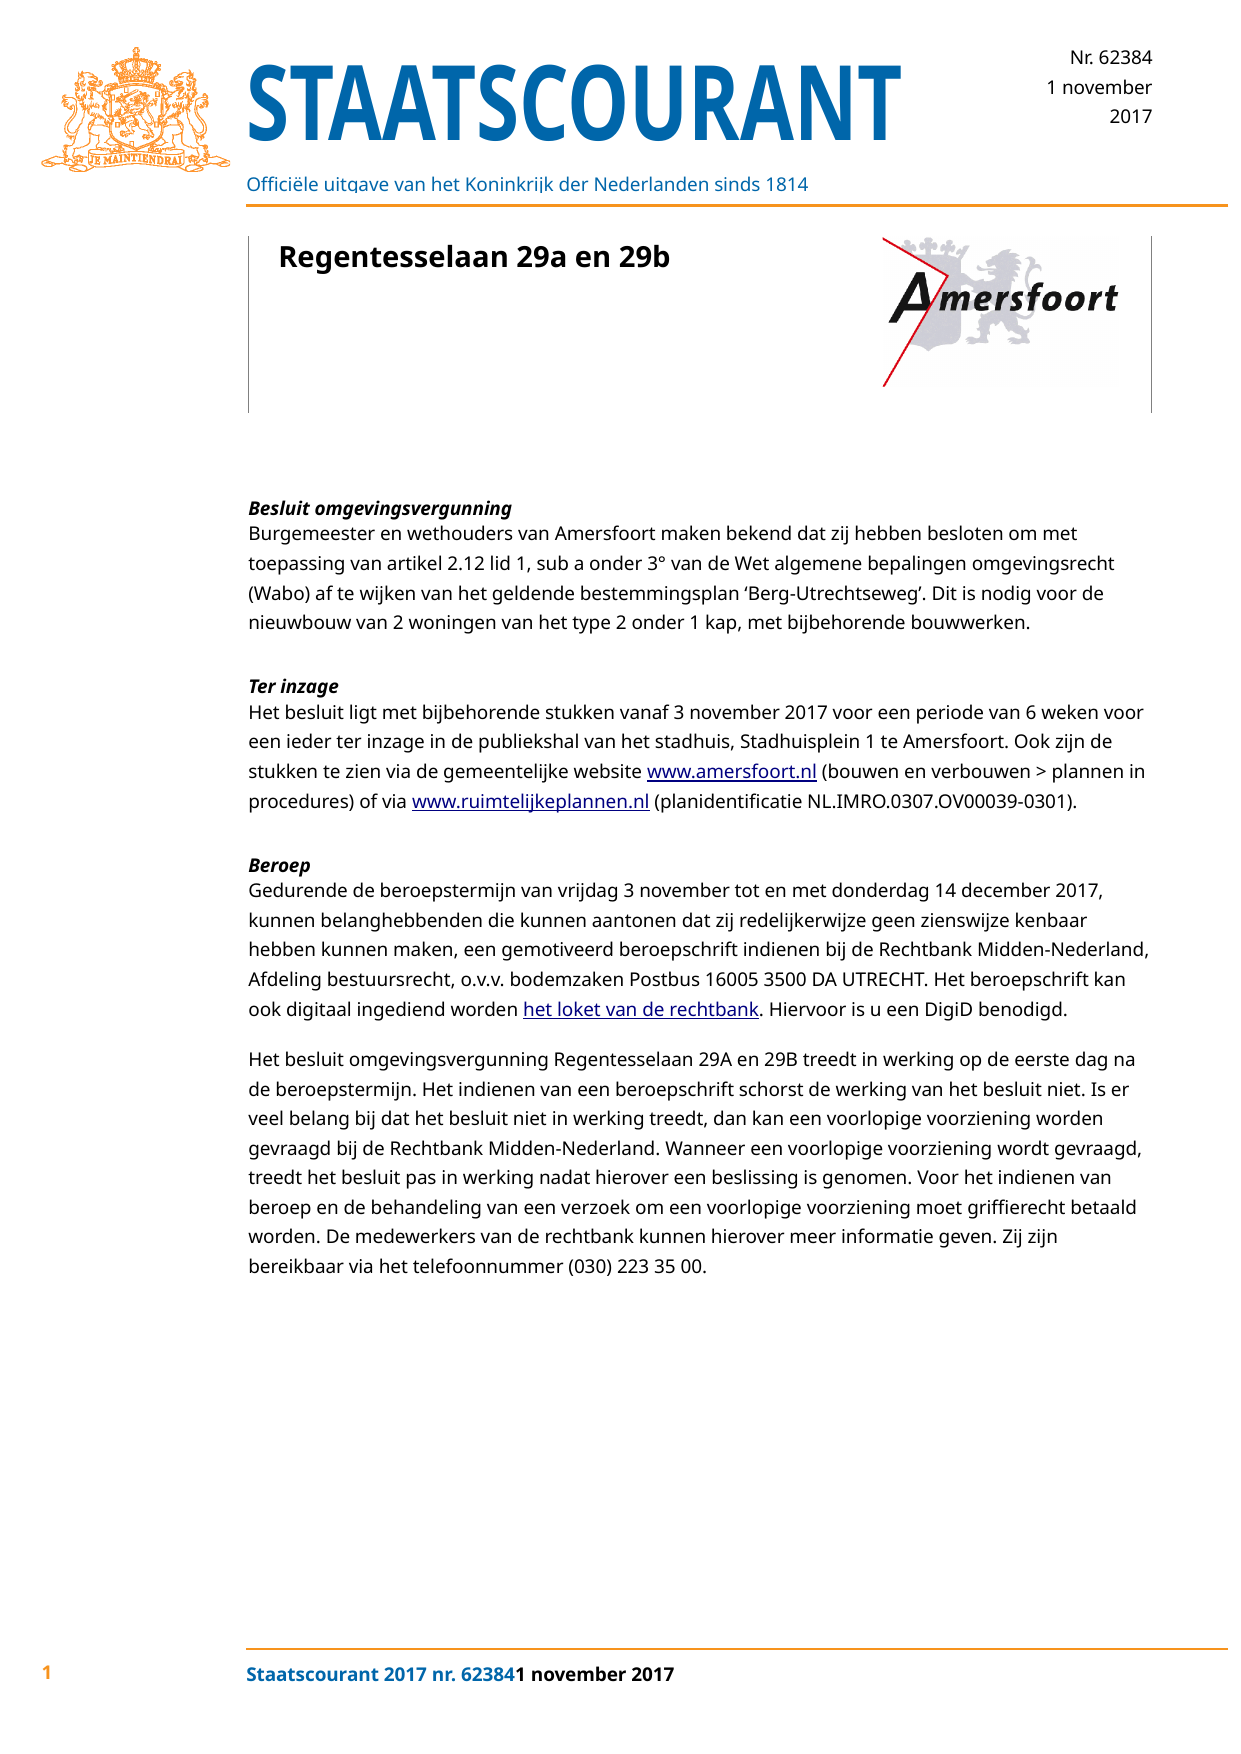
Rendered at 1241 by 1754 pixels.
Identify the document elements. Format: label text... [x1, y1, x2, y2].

text Het besluit ligt met bijbehorende stukken vanaf 3 november 2017 voor een periode van 6 weken voor een ieder ter inzage in de publiekshal van het stadhuis, Stadhuisplein 1 te Amersfoort. Ook zijn de stukken te zien via de gemeentelijke website www.amersfoort.nl (bouwen en verbouwen > plannen in procedures) of via www.ruimtelijkeplannen.nl (planidentificatie NL.IMRO.0307.OV00039-0301). [248, 699, 1152, 813]
text Beroep [248, 852, 1152, 877]
text Het besluit omgevingsvergunning Regentesselaan 29A en 29B treedt in werking op de eerste dag na de beroepstermijn. Het indienen van een beroepschrift schorst de werking van het besluit niet. Is er veel belang bij dat het besluit niet in werking treedt, dan kan een voorlopige voorziening worden gevraagd bij de Rechtbank Midden-Nederland. Wanneer een voorlopige voorziening wordt gevraagd, treedt het besluit pas in werking nadat hierover een beslissing is genomen. Voor het indienen van beroep en de behandeling van een verzoek om een voorlopige voorziening moet griffierecht betaald worden. De medewerkers van de rechtbank kunnen hierover meer informatie geven. Zij zijn bereikbaar via het telefoonnummer (030) 223 35 00. [248, 1046, 1152, 1279]
text Gedurende de beroepstermijn van vrijdag 3 november tot en met donderdag 14 december 2017, kunnen belanghebbenden die kunnen aantonen dat zij redelijkerwijze geen zienswijze kenbaar hebben kunnen maken, een gemotiveerd beroepschrift indienen bij de Rechtbank Midden-Nederland, Afdeling bestuursrecht, o.v.v. bodemzaken Postbus 16005 3500 DA UTRECHT. Het beroepschrift kan ook digitaal ingediend worden het loket van de rechtbank. Hiervoor is u een DigiD benodigd. [248, 877, 1152, 1022]
text Burgemeester en wethouders van Amersfoort maken bekend dat zij hebben besloten om met toepassing van artikel 2.12 lid 1, sub a onder 3° van de Wet algemene bepalingen omgevingsrecht (Wabo) af te wijken van het geldende bestemmingsplan ‘Berg-Utrechtseweg’. Dit is nodig voor de nieuwbouw van 2 woningen van het type 2 onder 1 kap, met bijbehorende bouwwerken. [248, 521, 1152, 635]
text Besluit omgevingsvergunning [248, 495, 1152, 521]
picture [41, 47, 231, 172]
text Ter inzage [248, 673, 1152, 699]
table_header Regentesselaan 29a en 29b [249, 236, 850, 413]
picture [882, 236, 1119, 387]
table_header [850, 236, 1151, 413]
